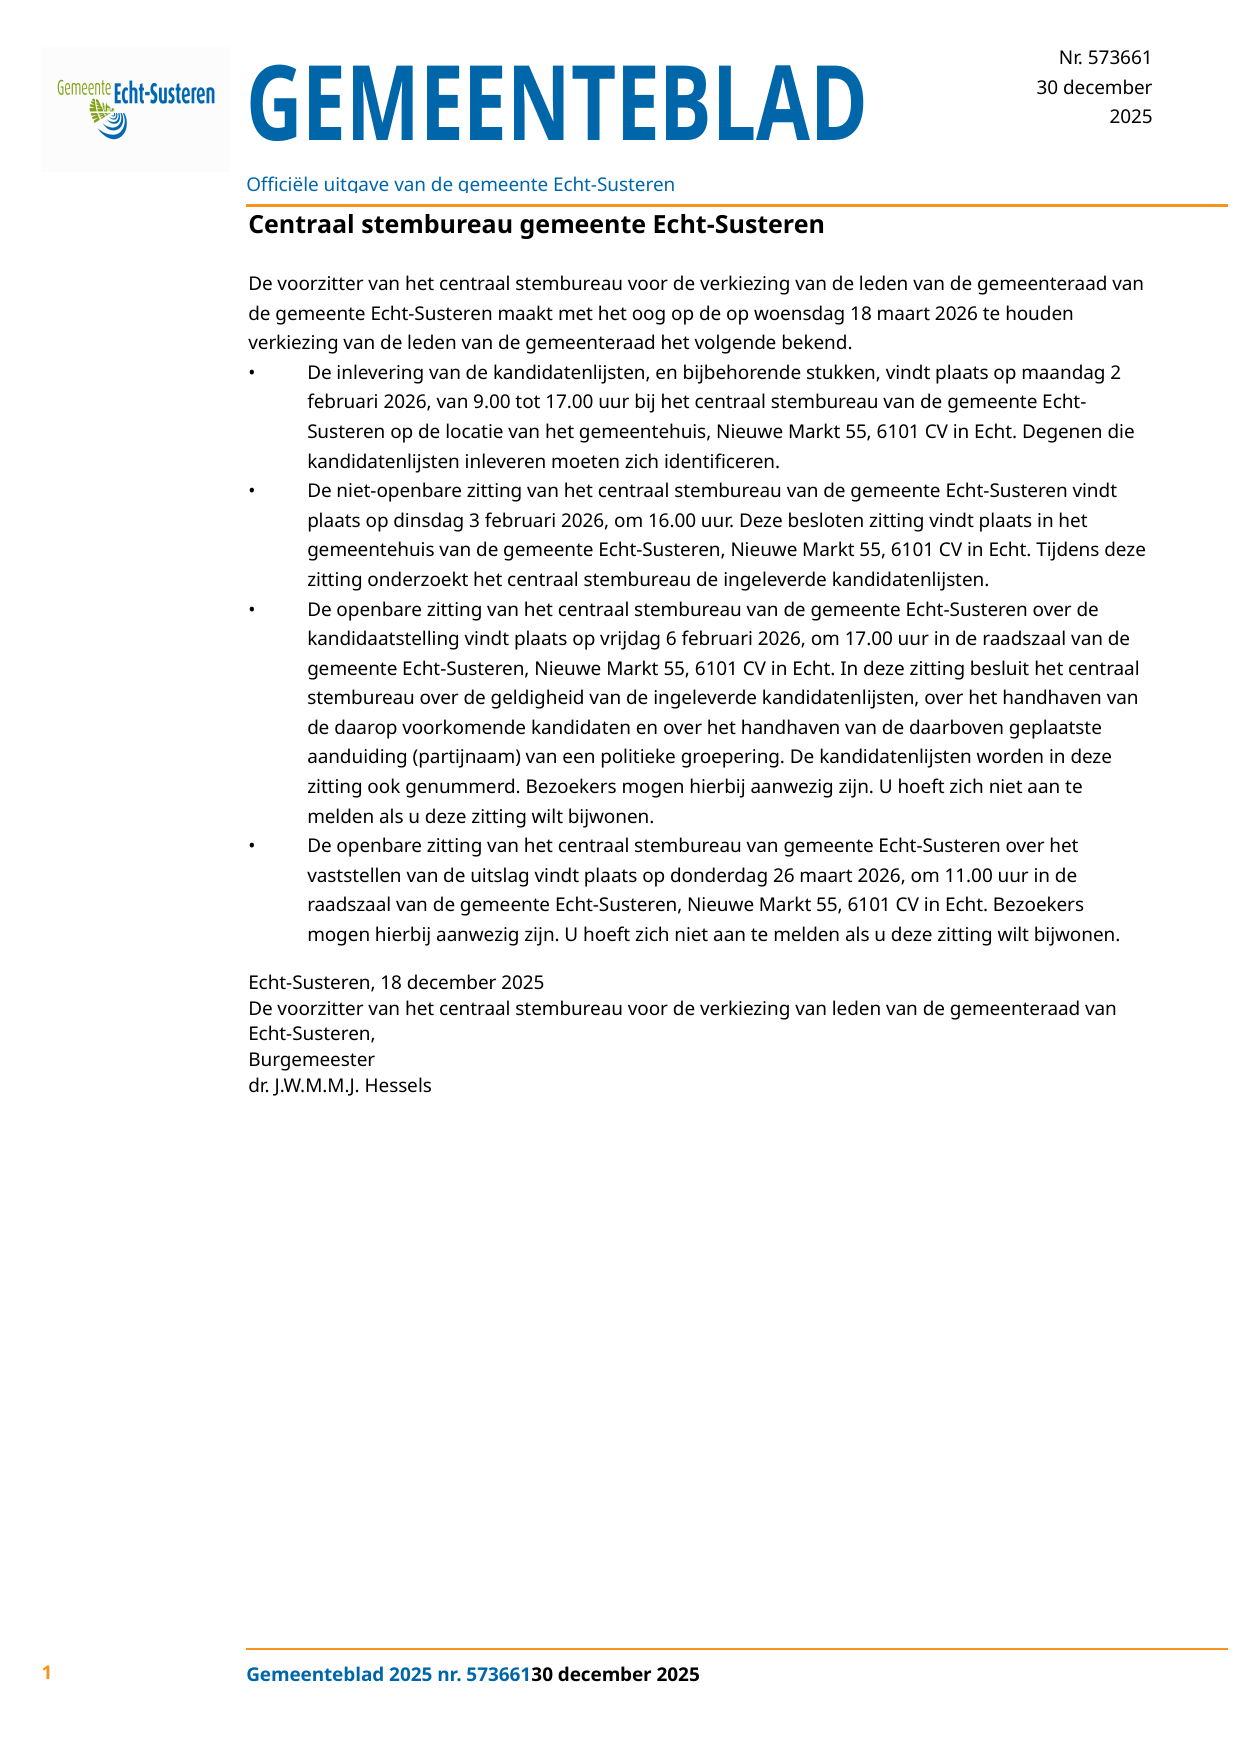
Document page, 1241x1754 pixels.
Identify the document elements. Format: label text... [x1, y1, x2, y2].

list De openbare zitting van het centraal stembureau van de gemeente Echt-Susteren over de kandidaatstelling vindt plaats op vrijdag 6 februari 2026, om 17.00 uur in de raadszaal van de gemeente Echt-Susteren, Nieuwe Markt 55, 6101 CV in Echt. In deze zitting besluit het centraal stembureau over de geldigheid van de ingeleverde kandidatenlijsten, over het handhaven van de daarop voorkomende kandidaten en over het handhaven van de daarboven geplaatste aanduiding (partijnaam) van een politieke groepering. De kandidatenlijsten worden in deze zitting ook genummerd. Bezoekers mogen hierbij aanwezig zijn. U hoeft zich niet aan te melden als u deze zitting wilt bijwonen. [248, 596, 1152, 828]
picture [41, 47, 231, 172]
list De niet-openbare zitting van het centraal stembureau van de gemeente Echt-Susteren vindt plaats op dinsdag 3 februari 2026, om 16.00 uur. Deze besloten zitting vindt plaats in het gemeentehuis van de gemeente Echt-Susteren, Nieuwe Markt 55, 6101 CV in Echt. Tijdens deze zitting onderzoekt het centraal stembureau de ingeleverde kandidatenlijsten. [248, 477, 1152, 592]
text De voorzitter van het centraal stembureau voor de verkiezing van leden van de gemeenteraad van Echt-Susteren, [248, 995, 1152, 1046]
text De voorzitter van het centraal stembureau voor de verkiezing van de leden van de gemeenteraad van de gemeente Echt-Susteren maakt met het oog op de op woensdag 18 maart 2026 te houden verkiezing van de leden van de gemeenteraad het volgende bekend. [248, 270, 1152, 355]
text Centraal stembureau gemeente Echt-Susteren [248, 207, 1152, 241]
text dr. J.W.M.M.J. Hessels [248, 1072, 1152, 1098]
list De inlevering van de kandidatenlijsten, en bijbehorende stukken, vindt plaats op maandag 2 februari 2026, van 9.00 tot 17.00 uur bij het centraal stembureau van de gemeente Echt-Susteren op de locatie van het gemeentehuis, Nieuwe Markt 55, 6101 CV in Echt. Degenen die kandidatenlijsten inleveren moeten zich identificeren. [248, 359, 1152, 473]
text Burgemeester [248, 1046, 1152, 1072]
text Echt-Susteren, 18 december 2025 [248, 969, 1152, 995]
list De openbare zitting van het centraal stembureau van gemeente Echt-Susteren over het vaststellen van de uitslag vindt plaats op donderdag 26 maart 2026, om 11.00 uur in de raadszaal van de gemeente Echt-Susteren, Nieuwe Markt 55, 6101 CV in Echt. Bezoekers mogen hierbij aanwezig zijn. U hoeft zich niet aan te melden als u deze zitting wilt bijwonen. [248, 832, 1152, 947]
